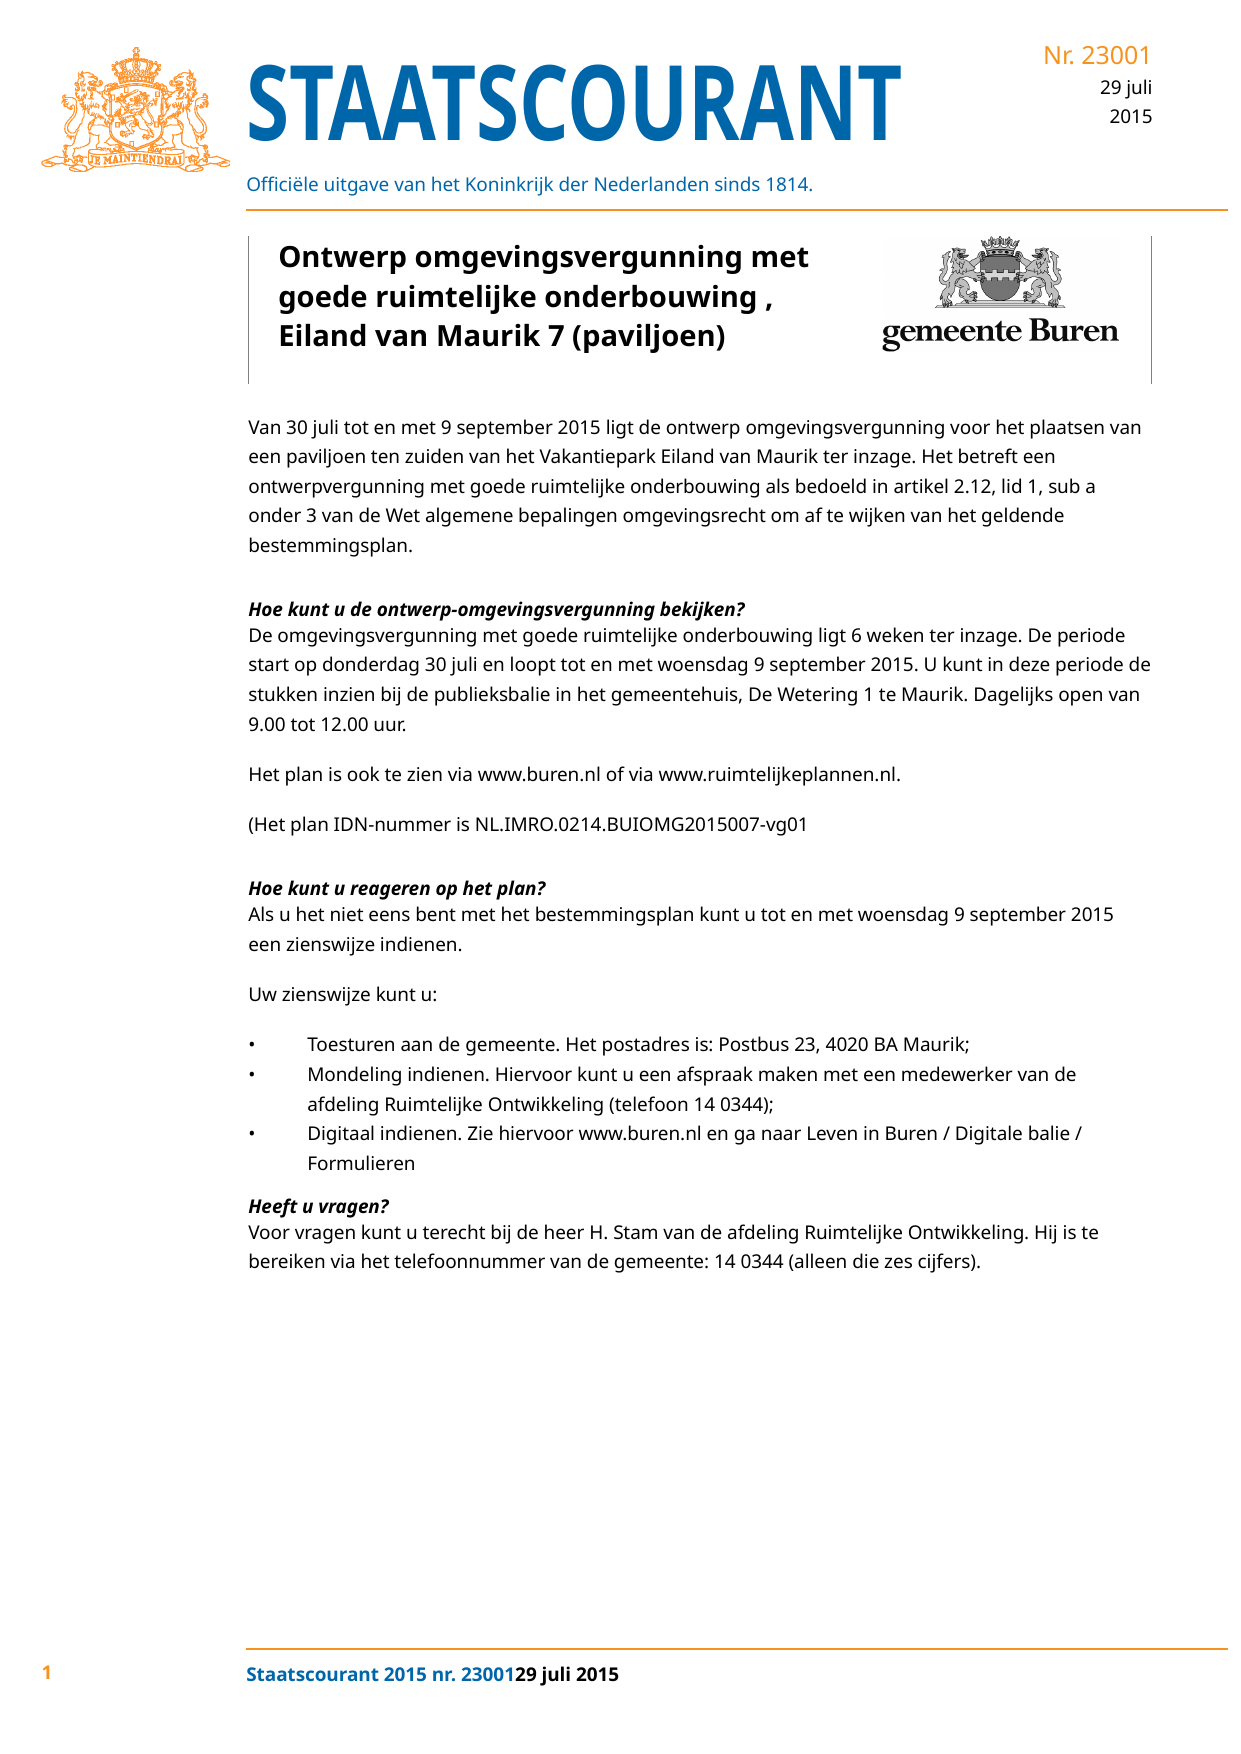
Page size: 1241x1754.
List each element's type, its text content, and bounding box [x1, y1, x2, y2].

list Toesturen aan de gemeente. Het postadres is: Postbus 23, 4020 BA Maurik; [248, 1032, 1152, 1057]
picture [882, 236, 1119, 352]
text Hoe kunt u reageren op het plan? [248, 876, 1152, 901]
text Het plan is ook te zien via www.buren.nl of via www.ruimtelijkeplannen.nl. [248, 761, 1152, 787]
text Van 30 juli tot en met 9 september 2015 ligt de ontwerp omgevingsvergunning voor het plaatsen van een paviljoen ten zuiden van het Vakantiepark Eiland van Maurik ter inzage. Het betreft een ontwerpvergunning met goede ruimtelijke onderbouwing als bedoeld in artikel 2.12, lid 1, sub a onder 3 van de Wet algemene bepalingen omgevingsrecht om af te wijken van het geldende bestemmingsplan. [248, 414, 1152, 558]
text Uw zienswijze kunt u: [248, 981, 1152, 1007]
picture [41, 47, 231, 172]
list Mondeling indienen. Hiervoor kunt u een afspraak maken met een medewerker van de afdeling Ruimtelijke Ontwikkeling (telefoon 14 0344); [248, 1061, 1152, 1117]
text De omgevingsvergunning met goede ruimtelijke onderbouwing ligt 6 weken ter inzage. De periode start op donderdag 30 juli en loopt tot en met woensdag 9 september 2015. U kunt in deze periode de stukken inzien bij de publieksbalie in het gemeentehuis, De Wetering 1 te Maurik. Dagelijks open van 9.00 tot 12.00 uur. [248, 622, 1152, 736]
text Als u het niet eens bent met het bestemmingsplan kunt u tot en met woensdag 9 september 2015 een zienswijze indienen. [248, 901, 1152, 957]
text (Het plan IDN-nummer is NL.IMRO.0214.BUIOMG2015007-vg01 [248, 812, 1152, 837]
table_header Ontwerp omgevingsvergunning met goede ruimtelijke onderbouwing , Eiland van Maurik 7 (paviljoen) [249, 236, 850, 384]
text Hoe kunt u de ontwerp-omgevingsvergunning bekijken? [248, 596, 1152, 622]
table_header [850, 236, 1151, 384]
text Heeft u vragen? [248, 1193, 1152, 1219]
text Voor vragen kunt u terecht bij de heer H. Stam van de afdeling Ruimtelijke Ontwikkeling. Hij is te bereiken via het telefoonnummer van de gemeente: 14 0344 (alleen die zes cijfers). [248, 1219, 1152, 1274]
list Digitaal indienen. Zie hiervoor www.buren.nl en ga naar Leven in Buren / Digitale balie / Formulieren [248, 1120, 1152, 1176]
